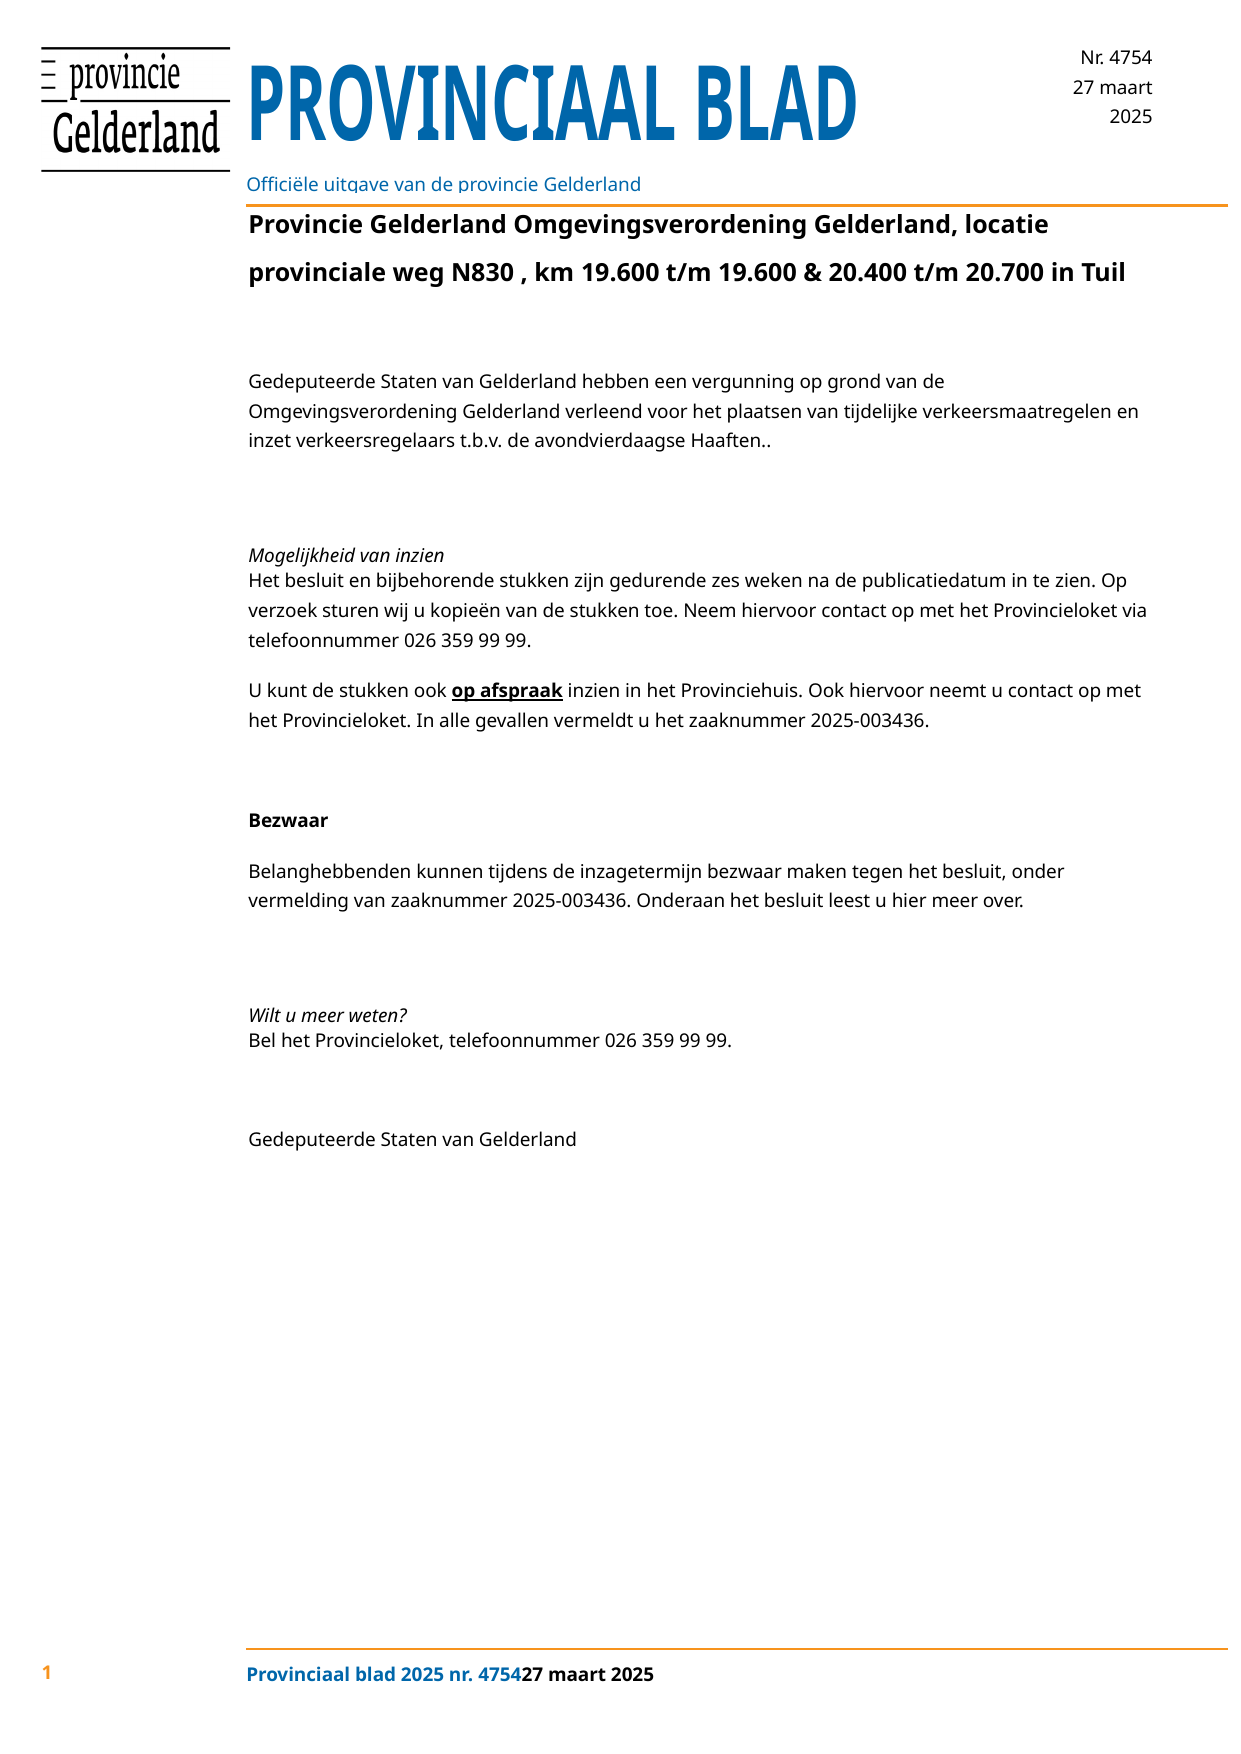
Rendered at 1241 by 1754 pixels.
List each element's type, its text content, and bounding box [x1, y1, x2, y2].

text Het besluit en bijbehorende stukken zijn gedurende zes weken na de publicatiedatum in te zien. Op verzoek sturen wij u kopieën van de stukken toe. Neem hiervoor contact op met het Provincieloket via telefoonnummer 026 359 99 99. [248, 568, 1152, 652]
text Bel het Provincieloket, telefoonnummer 026 359 99 99. [248, 1028, 1152, 1053]
text U kunt de stukken ook op afspraak inzien in het Provinciehuis. Ook hiervoor neemt u contact op met het Provincieloket. In alle gevallen vermeldt u het zaaknummer 2025-003436. [248, 677, 1152, 732]
text Provincie Gelderland Omgevingsverordening Gelderland, locatie provinciale weg N830 , km 19.600 t/m 19.600 & 20.400 t/m 20.700 in Tuil [248, 207, 1152, 288]
text Bezwaar [248, 808, 1152, 833]
text Gedeputeerde Staten van Gelderland [248, 1126, 1152, 1152]
text Wilt u meer weten? [248, 1002, 1152, 1028]
picture [41, 47, 231, 172]
text Mogelijkheid van inzien [248, 542, 1152, 568]
text Gedeputeerde Staten van Gelderland hebben een vergunning op grond van de Omgevingsverordening Gelderland verleend voor het plaatsen van tijdelijke verkeersmaatregelen en inzet verkeersregelaars t.b.v. de avondvierdaagse Haaften.. [248, 368, 1152, 453]
text Belanghebbenden kunnen tijdens de inzagetermijn bezwaar maken tegen het besluit, onder vermelding van zaaknummer 2025-003436. Onderaan het besluit leest u hier meer over. [248, 858, 1152, 913]
